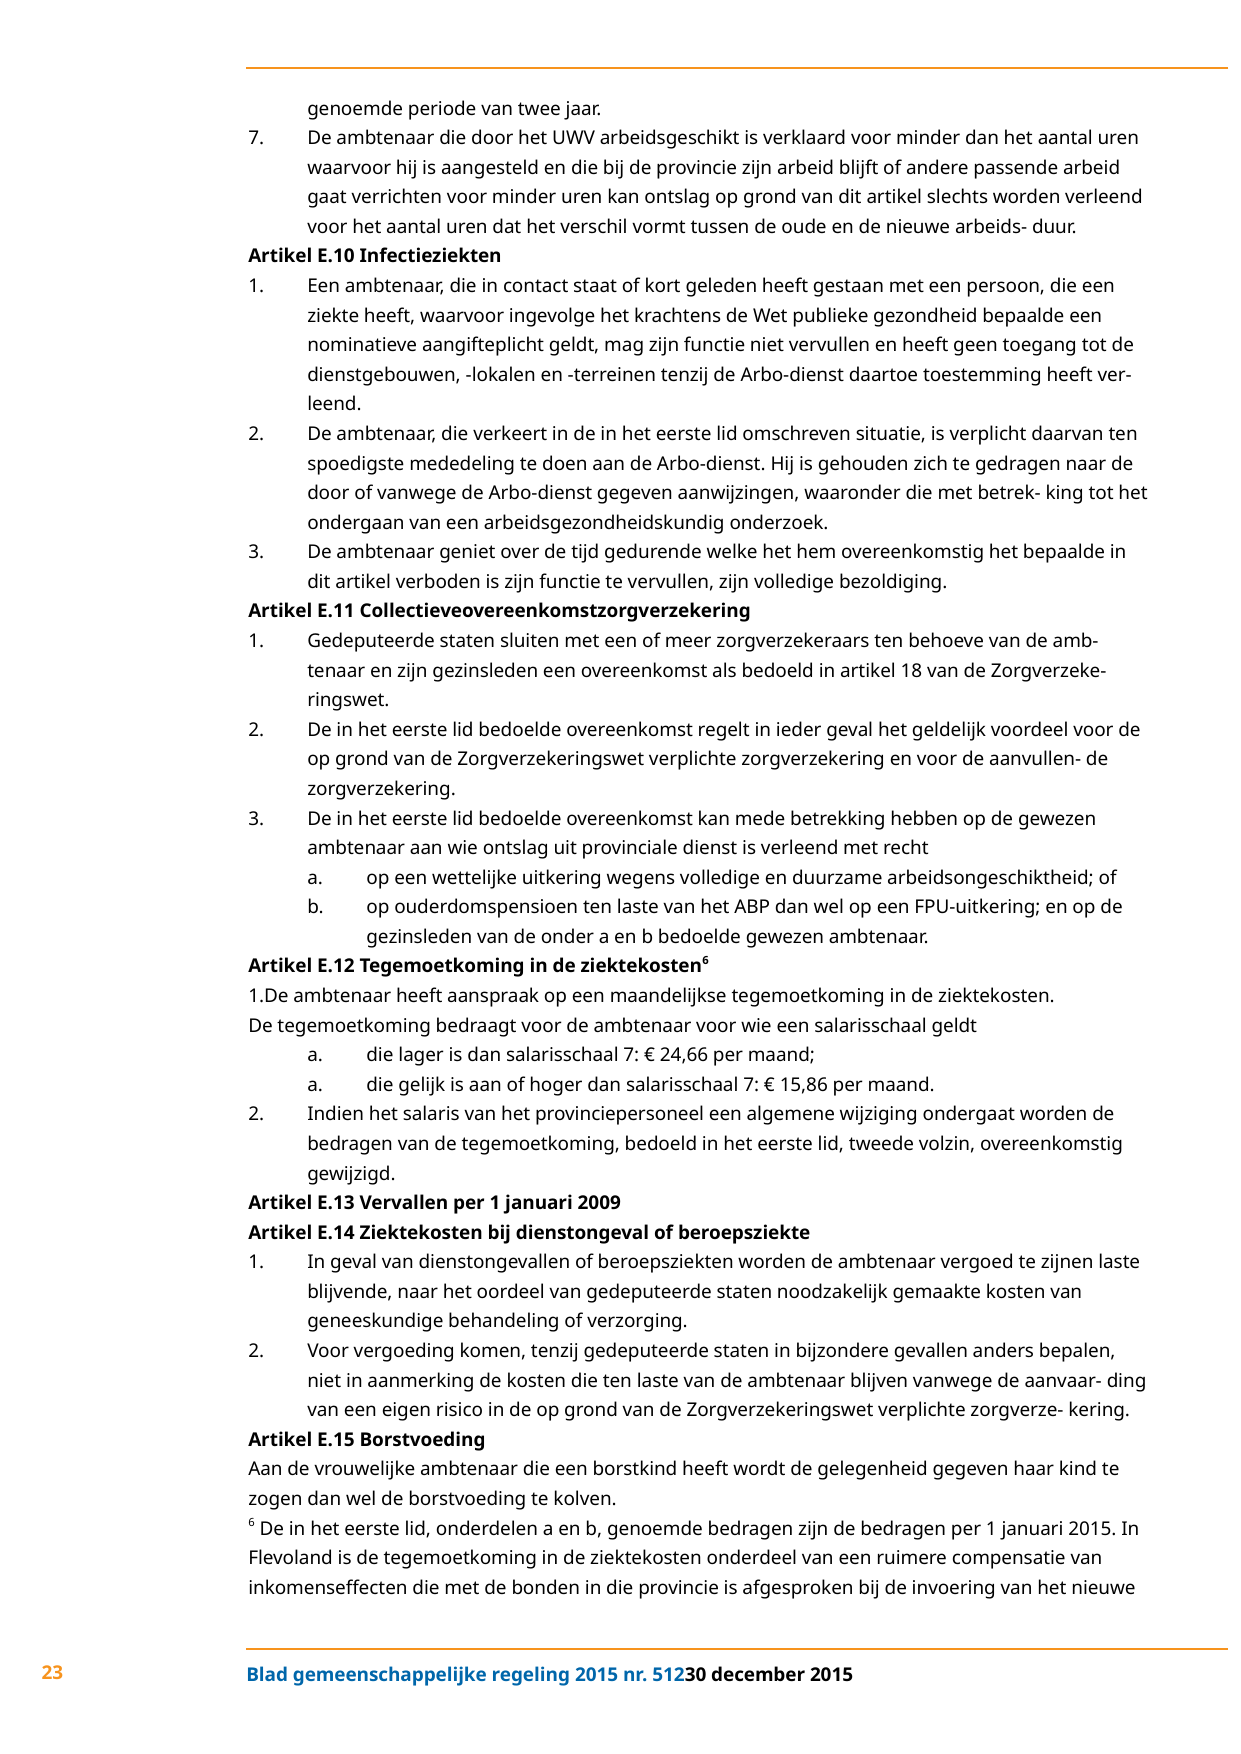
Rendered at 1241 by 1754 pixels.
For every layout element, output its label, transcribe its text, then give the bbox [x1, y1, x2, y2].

list De ambtenaar, die verkeert in de in het eerste lid omschreven situatie, is verplicht daarvan ten spoedigste mededeling te doen aan de Arbo-dienst. Hij is gehouden zich te gedragen naar de door of vanwege de Arbo-dienst gegeven aanwijzingen, waaronder die met betrek- king tot het ondergaan van een arbeidsgezondheidskundig onderzoek. [248, 420, 1152, 535]
list die gelijk is aan of hoger dan salarisschaal 7: € 15,86 per maand. [307, 1071, 1152, 1097]
text 1.De ambtenaar heeft aanspraak op een maandelijkse tegemoetkoming in de ziektekosten. [248, 982, 1152, 1008]
text 6 De in het eerste lid, onderdelen a en b, genoemde bedragen zijn de bedragen per 1 januari 2015. In Flevoland is de tegemoetkoming in de ziektekosten onderdeel van een ruimere compensatie van inkomenseffecten die met de bonden in die provincie is afgesproken bij de invoering van het nieuwe [248, 1515, 1152, 1600]
text Artikel E.13 Vervallen per 1 januari 2009 [248, 1189, 1152, 1215]
list Voor vergoeding komen, tenzij gedeputeerde staten in bijzondere gevallen anders bepalen, niet in aanmerking de kosten die ten laste van de ambtenaar blijven vanwege de aanvaar- ding van een eigen risico in de op grond van de Zorgverzekeringswet verplichte zorgverze- kering. [248, 1337, 1152, 1422]
list De ambtenaar die door het UWV arbeidsgeschikt is verklaard voor minder dan het aantal uren waarvoor hij is aangesteld en die bij de provincie zijn arbeid blijft of andere passende arbeid gaat verrichten voor minder uren kan ontslag op grond van dit artikel slechts worden verleend voor het aantal uren dat het verschil vormt tussen de oude en de nieuwe arbeids- duur. [248, 124, 1152, 239]
list op een wettelijke uitkering wegens volledige en duurzame arbeidsongeschiktheid; of [307, 864, 1152, 890]
list De in het eerste lid bedoelde overeenkomst kan mede betrekking hebben op de gewezen ambtenaar aan wie ontslag uit provinciale dienst is verleend met recht [248, 805, 1152, 860]
list die lager is dan salarisschaal 7: € 24,66 per maand; [307, 1041, 1152, 1067]
list In geval van dienstongevallen of beroepsziekten worden de ambtenaar vergoed te zijnen laste blijvende, naar het oordeel van gedeputeerde staten noodzakelijk gemaakte kosten van geneeskundige behandeling of verzorging. [248, 1248, 1152, 1333]
list genoemde periode van twee jaar. [248, 95, 1152, 121]
text Artikel E.12 Tegemoetkoming in de ziektekosten6 [248, 953, 1152, 978]
text De tegemoetkoming bedraagt voor de ambtenaar voor wie een salarisschaal geldt [248, 1012, 1152, 1038]
picture [41, 47, 231, 172]
text Artikel E.15 Borstvoeding [248, 1426, 1152, 1452]
list Gedeputeerde staten sluiten met een of meer zorgverzekeraars ten behoeve van de amb- tenaar en zijn gezinsleden een overeenkomst als bedoeld in artikel 18 van de Zorgverzeke- ringswet. [248, 627, 1152, 712]
list Indien het salaris van het provinciepersoneel een algemene wijziging ondergaat worden de bedragen van de tegemoetkoming, bedoeld in het eerste lid, tweede volzin, overeenkomstig gewijzigd. [248, 1101, 1152, 1186]
text Artikel E.10 Infectieziekten [248, 243, 1152, 268]
list Een ambtenaar, die in contact staat of kort geleden heeft gestaan met een persoon, die een ziekte heeft, waarvoor ingevolge het krachtens de Wet publieke gezondheid bepaalde een nominatieve aangifteplicht geldt, mag zijn functie niet vervullen en heeft geen toegang tot de dienstgebouwen, -lokalen en -terreinen tenzij de Arbo-dienst daartoe toestemming heeft ver- leend. [248, 272, 1152, 416]
list De in het eerste lid bedoelde overeenkomst regelt in ieder geval het geldelijk voordeel voor de op grond van de Zorgverzekeringswet verplichte zorgverzekering en voor de aanvullen- de zorgverzekering. [248, 716, 1152, 801]
text Artikel E.14 Ziektekosten bij dienstongeval of beroepsziekte [248, 1219, 1152, 1245]
list De ambtenaar geniet over de tijd gedurende welke het hem overeenkomstig het bepaalde in dit artikel verboden is zijn functie te vervullen, zijn volledige bezoldiging. [248, 538, 1152, 594]
list op ouderdomspensioen ten laste van het ABP dan wel op een FPU-uitkering; en op de gezinsleden van de onder a en b bedoelde gewezen ambtenaar. [307, 893, 1152, 949]
text Aan de vrouwelijke ambtenaar die een borstkind heeft wordt de gelegenheid gegeven haar kind te zogen dan wel de borstvoeding te kolven. [248, 1456, 1152, 1511]
text Artikel E.11 Collectieveovereenkomstzorgverzekering [248, 598, 1152, 623]
